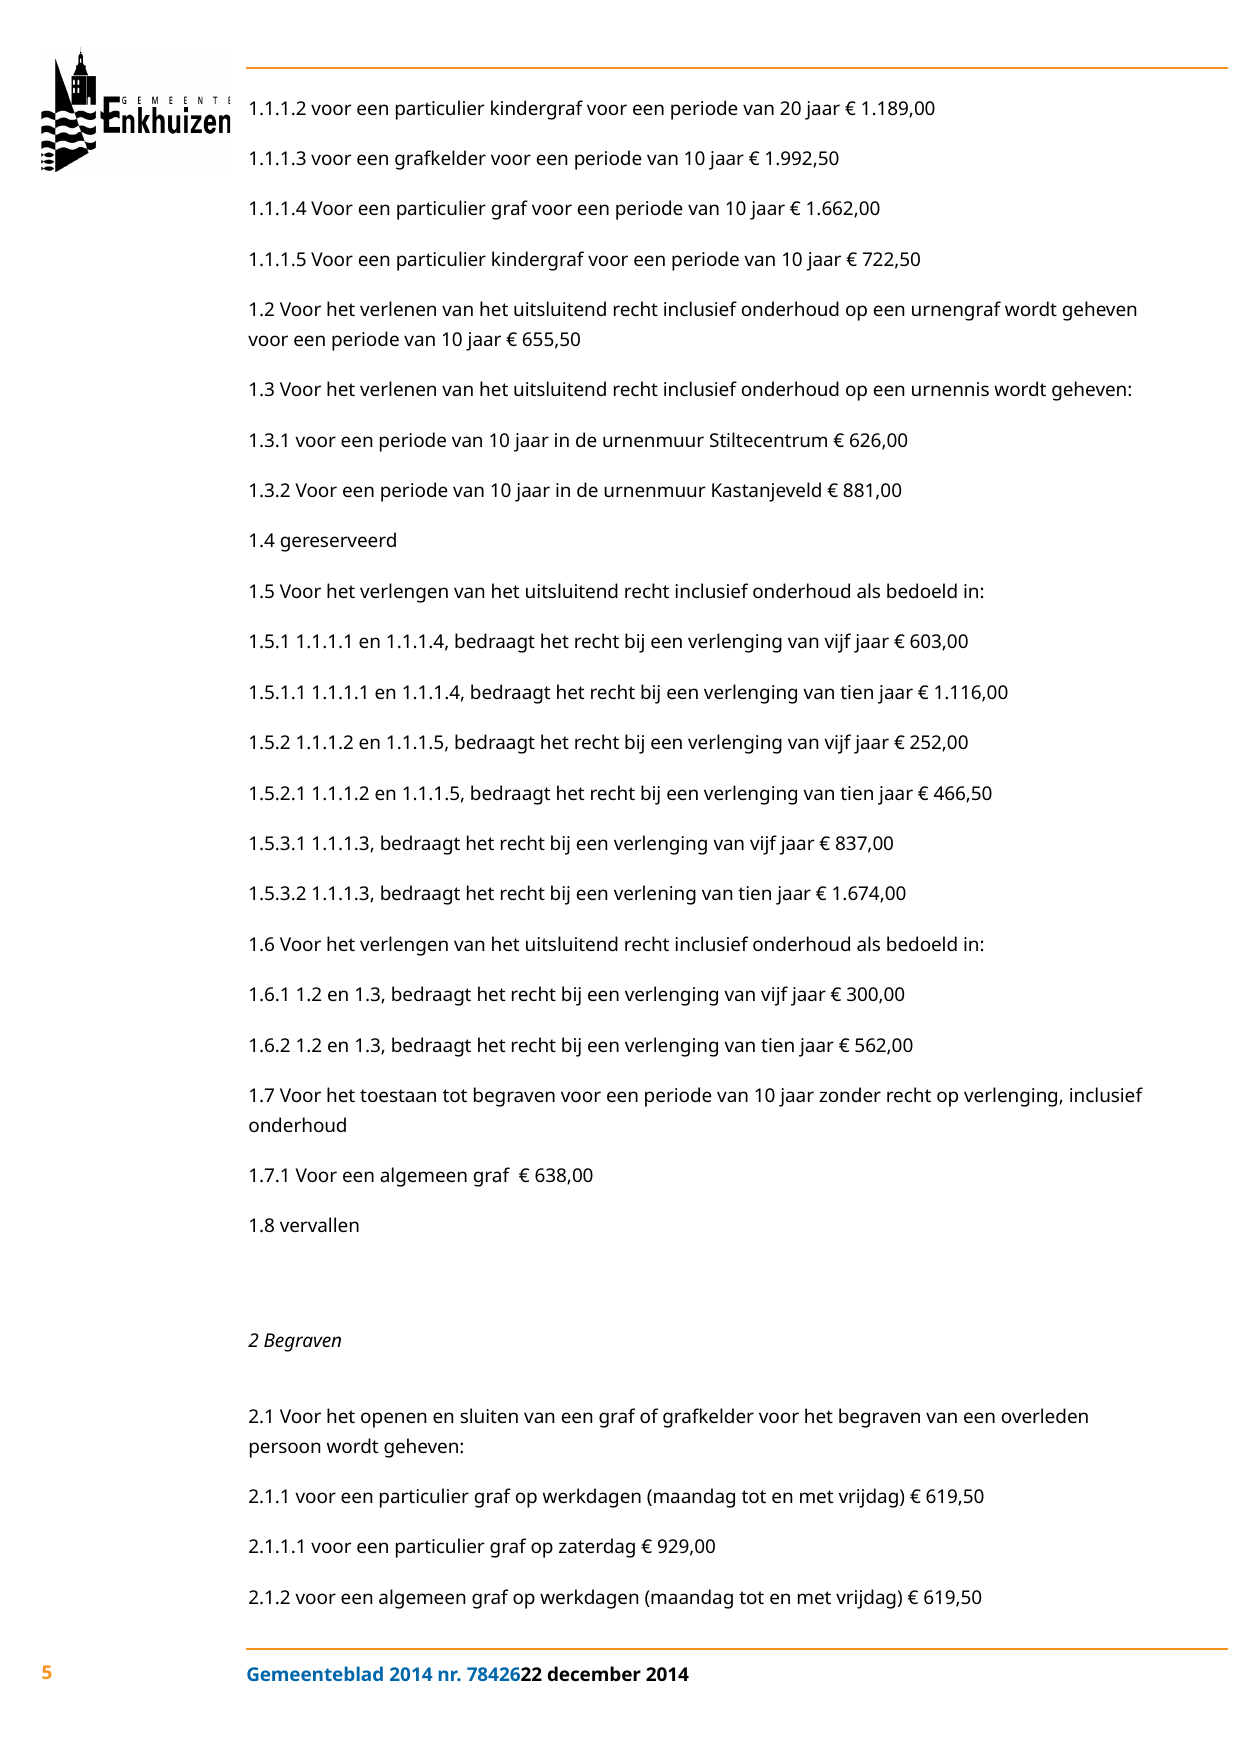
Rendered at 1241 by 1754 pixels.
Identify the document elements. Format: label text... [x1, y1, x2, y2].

text 1.5.2.1 1.1.1.2 en 1.1.1.5, bedraagt het recht bij een verlenging van tien jaar € 466,50 [248, 780, 1152, 806]
text 1.5 Voor het verlengen van het uitsluitend recht inclusief onderhoud als bedoeld in: [248, 578, 1152, 604]
text 1.7 Voor het toestaan tot begraven voor een periode van 10 jaar zonder recht op verlenging, inclusief onderhoud [248, 1082, 1152, 1138]
text 1.5.3.2 1.1.1.3, bedraagt het recht bij een verlening van tien jaar € 1.674,00 [248, 881, 1152, 906]
text 2.1 Voor het openen en sluiten van een graf of grafkelder voor het begraven van een overleden persoon wordt geheven: [248, 1403, 1152, 1458]
picture [41, 47, 231, 172]
text 1.5.1.1 1.1.1.1 en 1.1.1.4, bedraagt het recht bij een verlenging van tien jaar € 1.116,00 [248, 679, 1152, 705]
text 2 Begraven [248, 1327, 1152, 1353]
text 1.4 gereserveerd [248, 528, 1152, 553]
text 1.3 Voor het verlenen van het uitsluitend recht inclusief onderhoud op een urnennis wordt geheven: [248, 376, 1152, 402]
text 2.1.1 voor een particulier graf op werkdagen (maandag tot en met vrijdag) € 619,50 [248, 1483, 1152, 1509]
text 1.1.1.5 Voor een particulier kindergraf voor een periode van 10 jaar € 722,50 [248, 246, 1152, 272]
text 1.1.1.2 voor een particulier kindergraf voor een periode van 20 jaar € 1.189,00 [248, 95, 1152, 121]
text 1.3.1 voor een periode van 10 jaar in de urnenmuur Stiltecentrum € 626,00 [248, 427, 1152, 453]
text 1.3.2 Voor een periode van 10 jaar in de urnenmuur Kastanjeveld € 881,00 [248, 477, 1152, 503]
text 1.2 Voor het verlenen van het uitsluitend recht inclusief onderhoud op een urnengraf wordt geheven voor een periode van 10 jaar € 655,50 [248, 296, 1152, 352]
text 1.5.2 1.1.1.2 en 1.1.1.5, bedraagt het recht bij een verlenging van vijf jaar € 252,00 [248, 729, 1152, 755]
text 1.6.1 1.2 en 1.3, bedraagt het recht bij een verlenging van vijf jaar € 300,00 [248, 981, 1152, 1007]
text 1.1.1.4 Voor een particulier graf voor een periode van 10 jaar € 1.662,00 [248, 196, 1152, 221]
text 1.1.1.3 voor een grafkelder voor een periode van 10 jaar € 1.992,50 [248, 145, 1152, 171]
text 2.1.2 voor een algemeen graf op werkdagen (maandag tot en met vrijdag) € 619,50 [248, 1584, 1152, 1610]
text 1.5.1 1.1.1.1 en 1.1.1.4, bedraagt het recht bij een verlenging van vijf jaar € 603,00 [248, 628, 1152, 654]
text 1.7.1 Voor een algemeen graf € 638,00 [248, 1162, 1152, 1188]
text 1.5.3.1 1.1.1.3, bedraagt het recht bij een verlenging van vijf jaar € 837,00 [248, 830, 1152, 856]
text 1.8 vervallen [248, 1213, 1152, 1238]
text 1.6 Voor het verlengen van het uitsluitend recht inclusief onderhoud als bedoeld in: [248, 931, 1152, 957]
text 1.6.2 1.2 en 1.3, bedraagt het recht bij een verlenging van tien jaar € 562,00 [248, 1032, 1152, 1058]
text 2.1.1.1 voor een particulier graf op zaterdag € 929,00 [248, 1534, 1152, 1559]
